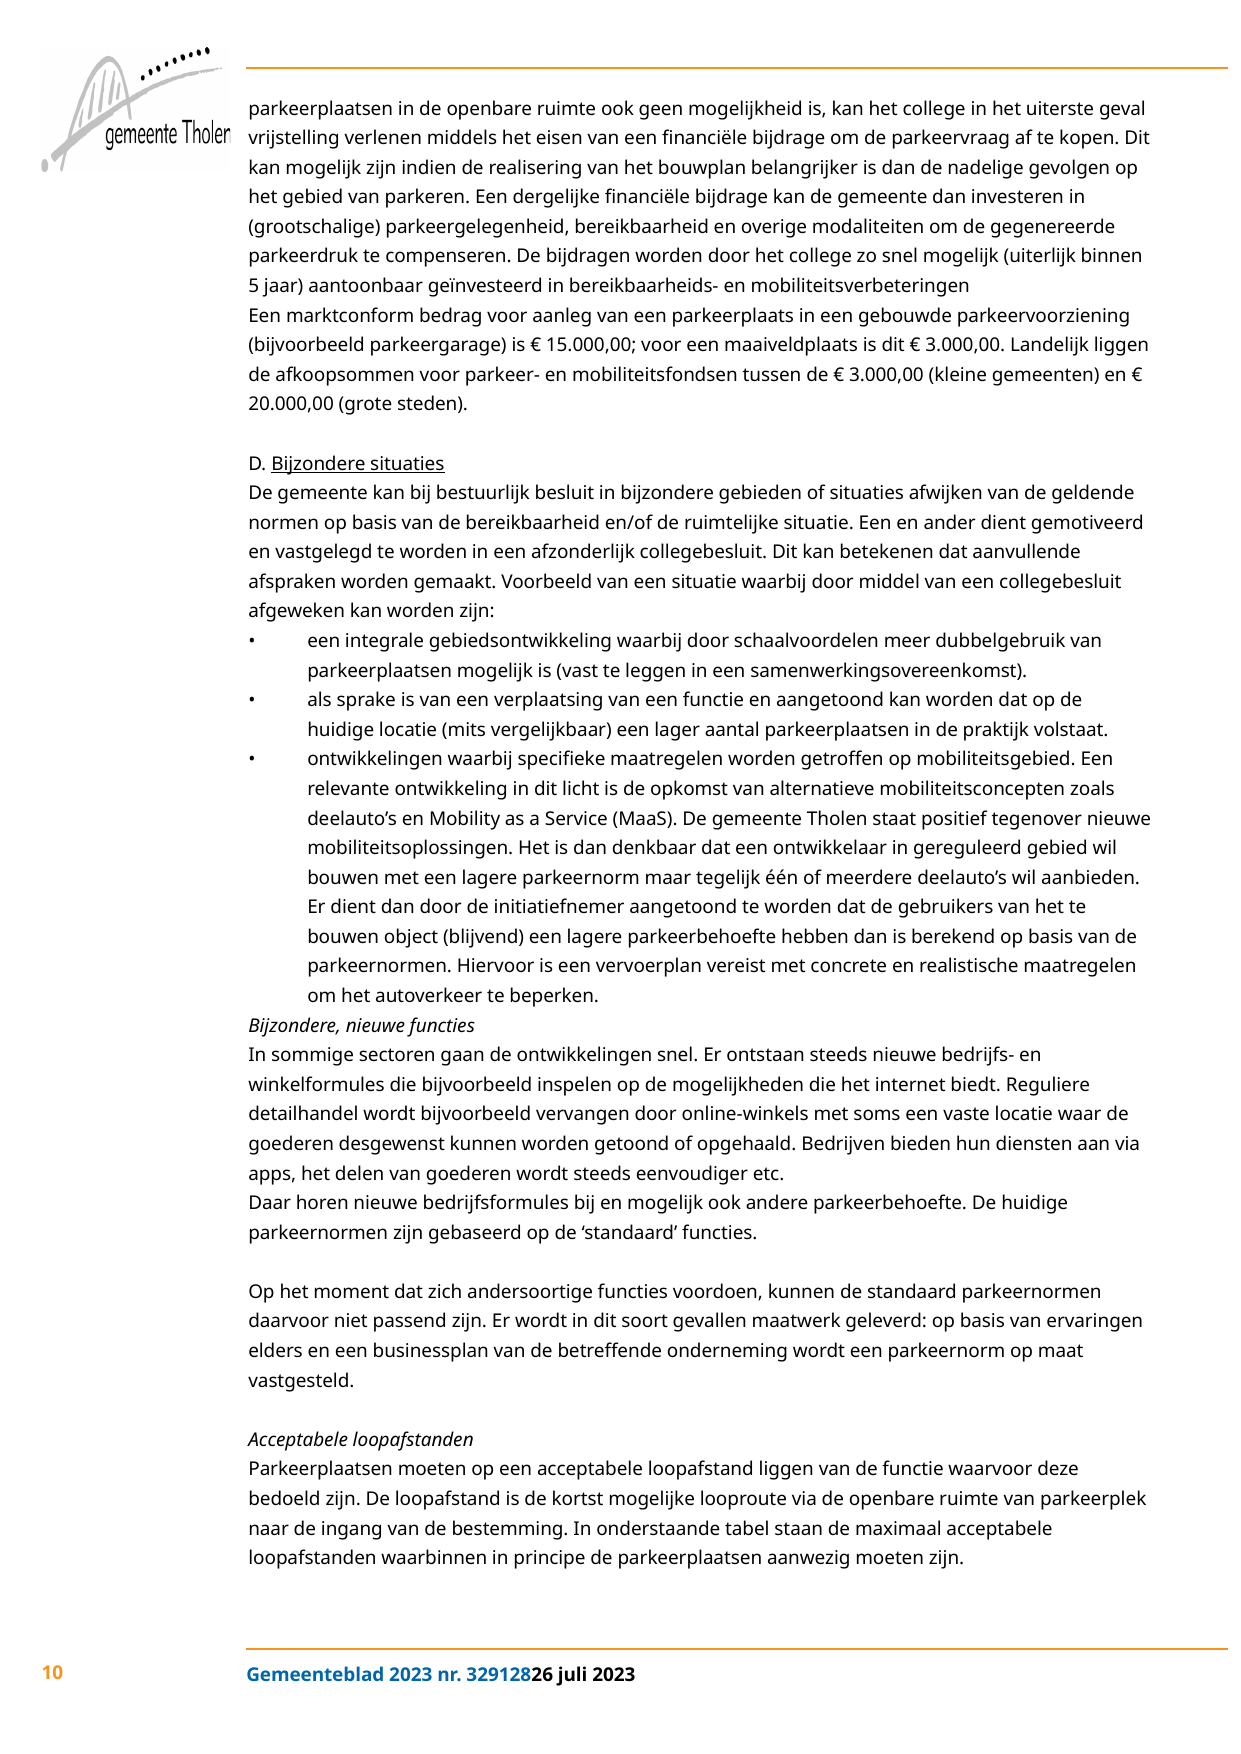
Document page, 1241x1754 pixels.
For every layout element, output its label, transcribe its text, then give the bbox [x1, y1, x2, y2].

text De gemeente kan bij bestuurlijk besluit in bijzondere gebieden of situaties afwijken van de geldende normen op basis van de bereikbaarheid en/of de ruimtelijke situatie. Een en ander dient gemotiveerd en vastgelegd te worden in een afzonderlijk collegebesluit. Dit kan betekenen dat aanvullende afspraken worden gemaakt. Voorbeeld van een situatie waarbij door middel van een collegebesluit afgeweken kan worden zijn: [248, 479, 1152, 623]
text Bijzondere, nieuwe functies [248, 1012, 1152, 1038]
text Daar horen nieuwe bedrijfsformules bij en mogelijk ook andere parkeerbehoefte. De huidige parkeernormen zijn gebaseerd op de ‘standaard’ functies. [248, 1189, 1152, 1245]
text D. Bijzondere situaties [248, 450, 1152, 476]
text parkeerplaatsen in de openbare ruimte ook geen mogelijkheid is, kan het college in het uiterste geval vrijstelling verlenen middels het eisen van een financiële bijdrage om de parkeervraag af te kopen. Dit kan mogelijk zijn indien de realisering van het bouwplan belangrijker is dan de nadelige gevolgen op het gebied van parkeren. Een dergelijke financiële bijdrage kan de gemeente dan investeren in (grootschalige) parkeergelegenheid, bereikbaarheid en overige modaliteiten om de gegenereerde parkeerdruk te compenseren. De bijdragen worden door het college zo snel mogelijk (uiterlijk binnen 5 jaar) aantoonbaar geïnvesteerd in bereikbaarheids- en mobiliteitsverbeteringen [248, 95, 1152, 298]
list ontwikkelingen waarbij specifieke maatregelen worden getroffen op mobiliteitsgebied. Een relevante ontwikkeling in dit licht is de opkomst van alternatieve mobiliteitsconcepten zoals deelauto’s en Mobility as a Service (MaaS). De gemeente Tholen staat positief tegenover nieuwe mobiliteitsoplossingen. Het is dan denkbaar dat een ontwikkelaar in gereguleerd gebied wil bouwen met een lagere parkeernorm maar tegelijk één of meerdere deelauto’s wil aanbieden. Er dient dan door de initiatiefnemer aangetoond te worden dat de gebruikers van het te bouwen object (blijvend) een lagere parkeerbehoefte hebben dan is berekend op basis van de parkeernormen. Hiervoor is een vervoerplan vereist met concrete en realistische maatregelen om het autoverkeer te beperken. [248, 746, 1152, 1008]
list als sprake is van een verplaatsing van een functie en aangetoond kan worden dat op de huidige locatie (mits vergelijkbaar) een lager aantal parkeerplaatsen in de praktijk volstaat. [248, 686, 1152, 742]
text Parkeerplaatsen moeten op een acceptabele loopafstand liggen van de functie waarvoor deze bedoeld zijn. De loopafstand is de kortst mogelijke looproute via de openbare ruimte van parkeerplek naar de ingang van de bestemming. In onderstaande tabel staan de maximaal acceptabele loopafstanden waarbinnen in principe de parkeerplaatsen aanwezig moeten zijn. [248, 1456, 1152, 1570]
picture [41, 47, 231, 172]
text Een marktconform bedrag voor aanleg van een parkeerplaats in een gebouwde parkeervoorziening (bijvoorbeeld parkeergarage) is € 15.000,00; voor een maaiveldplaats is dit € 3.000,00. Landelijk liggen de afkoopsommen voor parkeer- en mobiliteitsfondsen tussen de € 3.000,00 (kleine gemeenten) en € 20.000,00 (grote steden). [248, 302, 1152, 416]
text Op het moment dat zich andersoortige functies voordoen, kunnen de standaard parkeernormen daarvoor niet passend zijn. Er wordt in dit soort gevallen maatwerk geleverd: op basis van ervaringen elders en een businessplan van de betreffende onderneming wordt een parkeernorm op maat vastgesteld. [248, 1278, 1152, 1393]
list een integrale gebiedsontwikkeling waarbij door schaalvoordelen meer dubbelgebruik van parkeerplaatsen mogelijk is (vast te leggen in een samenwerkingsovereenkomst). [248, 627, 1152, 683]
text Acceptabele loopafstanden [248, 1426, 1152, 1452]
text In sommige sectoren gaan de ontwikkelingen snel. Er ontstaan steeds nieuwe bedrijfs- en winkelformules die bijvoorbeeld inspelen op de mogelijkheden die het internet biedt. Reguliere detailhandel wordt bijvoorbeeld vervangen door online-winkels met soms een vaste locatie waar de goederen desgewenst kunnen worden getoond of opgehaald. Bedrijven bieden hun diensten aan via apps, het delen van goederen wordt steeds eenvoudiger etc. [248, 1041, 1152, 1186]
